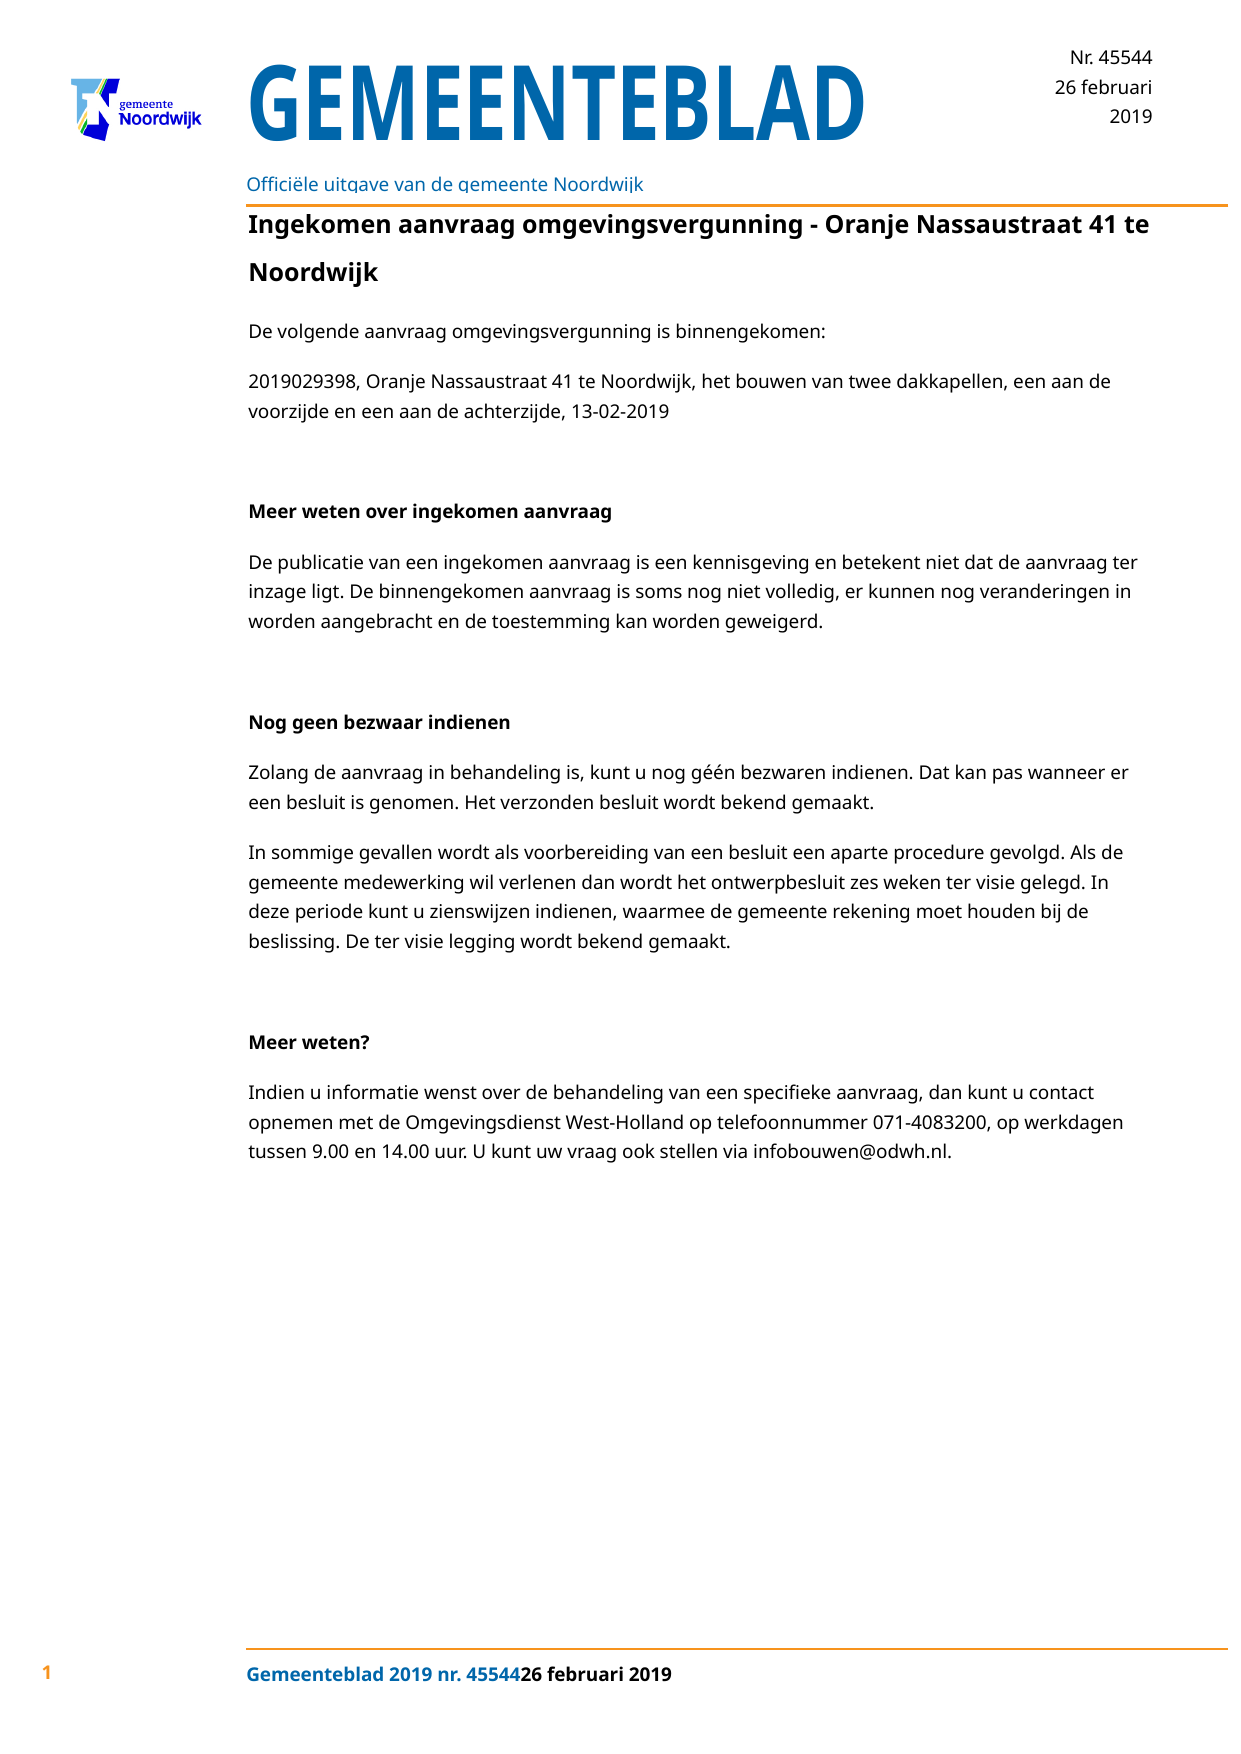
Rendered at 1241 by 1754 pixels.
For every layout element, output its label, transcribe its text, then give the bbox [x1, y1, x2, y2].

text Nog geen bezwaar indienen [248, 709, 1152, 735]
text Indien u informatie wenst over de behandeling van een specifieke aanvraag, dan kunt u contact opnemen met de Omgevingsdienst West-Holland op telefoonnummer 071-4083200, op werkdagen tussen 9.00 en 14.00 uur. U kunt uw vraag ook stellen via infobouwen@odwh.nl. [248, 1079, 1152, 1164]
text De publicatie van een ingekomen aanvraag is een kennisgeving en betekent niet dat de aanvraag ter inzage ligt. De binnengekomen aanvraag is soms nog niet volledig, er kunnen nog veranderingen in worden aangebracht en de toestemming kan worden geweigerd. [248, 549, 1152, 634]
text Meer weten? [248, 1029, 1152, 1055]
text Zolang de aanvraag in behandeling is, kunt u nog géén bezwaren indienen. Dat kan pas wanneer er een besluit is genomen. Het verzonden besluit wordt bekend gemaakt. [248, 759, 1152, 815]
text Ingekomen aanvraag omgevingsvergunning - Oranje Nassaustraat 41 te Noordwijk [248, 207, 1152, 288]
text In sommige gevallen wordt als voorbereiding van een besluit een aparte procedure gevolgd. Als de gemeente medewerking wil verlenen dan wordt het ontwerpbesluit zes weken ter visie gelegd. In deze periode kunt u zienswijzen indienen, waarmee de gemeente rekening moet houden bij de beslissing. De ter visie legging wordt bekend gemaakt. [248, 839, 1152, 954]
picture [41, 47, 231, 172]
text 2019029398, Oranje Nassaustraat 41 te Noordwijk, het bouwen van twee dakkapellen, een aan de voorzijde en een aan de achterzijde, 13-02-2019 [248, 368, 1152, 424]
text De volgende aanvraag omgevingsvergunning is binnengekomen: [248, 318, 1152, 344]
text Meer weten over ingekomen aanvraag [248, 499, 1152, 524]
